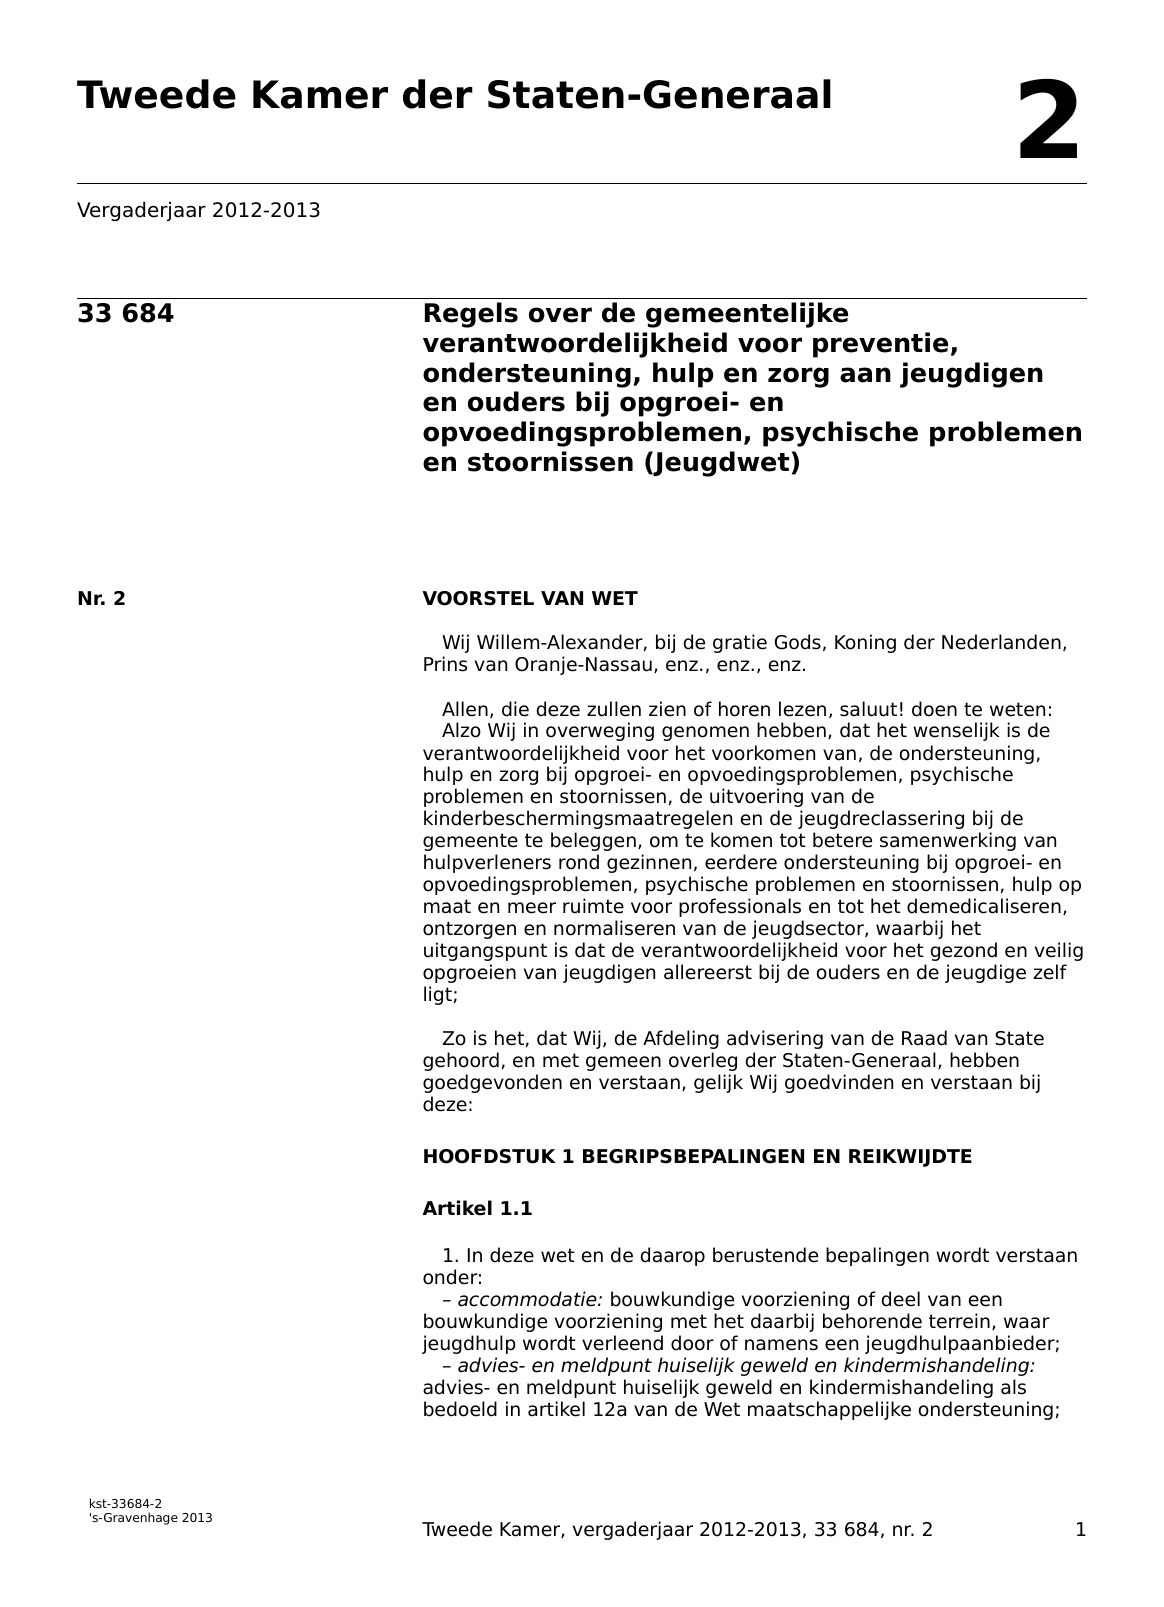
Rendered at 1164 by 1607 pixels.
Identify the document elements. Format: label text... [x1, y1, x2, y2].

text – accommodatie: bouwkundige voorziening of deel van een bouwkundige voorziening met het daarbij behorende terrein, waar jeugdhulp wordt verleend door of namens een jeugdhulpaanbieder; [422, 1289, 1087, 1355]
text Alzo Wij in overweging genomen hebben, dat het wenselijk is de verantwoordelijkheid voor het voorkomen van, de ondersteuning, hulp en zorg bij opgroei- en opvoedingsproblemen, psychische problemen en stoornissen, de uitvoering van de kinderbeschermingsmaatregelen en de jeugdreclassering bij de gemeente te beleggen, om te komen tot betere samenwerking van hulpverleners rond gezinnen, eerdere ondersteuning bij opgroei- en opvoedingsproblemen, psychische problemen en stoornissen, hulp op maat en meer ruimte voor professionals en tot het demedicaliseren, ontzorgen en normaliseren van de jeugdsector, waarbij het uitgangspunt is dat de verantwoordelijkheid voor het gezond en veilig opgroeien van jeugdigen allereerst bij de ouders en de jeugdige zelf ligt; [422, 720, 1087, 1006]
text kst-33684-2 [88, 1497, 323, 1511]
subtitle Nr. 2 VOORSTEL VAN WET [77, 588, 1087, 610]
subtitle 33 684 Regels over de gemeentelijke verantwoordelijkheid voor preventie, ondersteuning, hulp en zorg aan jeugdigen en ouders bij opgroei- en opvoedingsproblemen, psychische problemen en stoornissen (Jeugdwet) [77, 299, 1087, 477]
text Allen, die deze zullen zien of horen lezen, saluut! doen te weten: [422, 698, 1087, 720]
text 1. In deze wet en de daarop berustende bepalingen wordt verstaan onder: [422, 1245, 1087, 1289]
table_cell Vergaderjaar 2012-2013 [77, 184, 1087, 298]
text – advies- en meldpunt huiselijk geweld en kindermishandeling: advies- en meldpunt huiselijk geweld en kindermishandeling als bedoeld in artikel 12a van de Wet maatschappelijke ondersteuning; [422, 1355, 1087, 1421]
text 's-Gravenhage 2013 [88, 1511, 323, 1525]
subtitle Artikel 1.1 [422, 1198, 1087, 1220]
table_header Tweede Kamer der Staten-Generaal [77, 59, 886, 183]
subtitle HOOFDSTUK 1 BEGRIPSBEPALINGEN EN REIKWIJDTE [422, 1146, 1087, 1168]
text Zo is het, dat Wij, de Afdeling advisering van de Raad van State gehoord, en met gemeen overleg der Staten-Generaal, hebben goedgevonden en verstaan, gelijk Wij goedvinden en verstaan bij deze: [422, 1028, 1087, 1116]
text Wij Willem-Alexander, bij de gratie Gods, Koning der Nederlanden, Prins van Oranje-Nassau, enz., enz., enz. [422, 632, 1087, 676]
table_header 2 [886, 59, 1087, 183]
